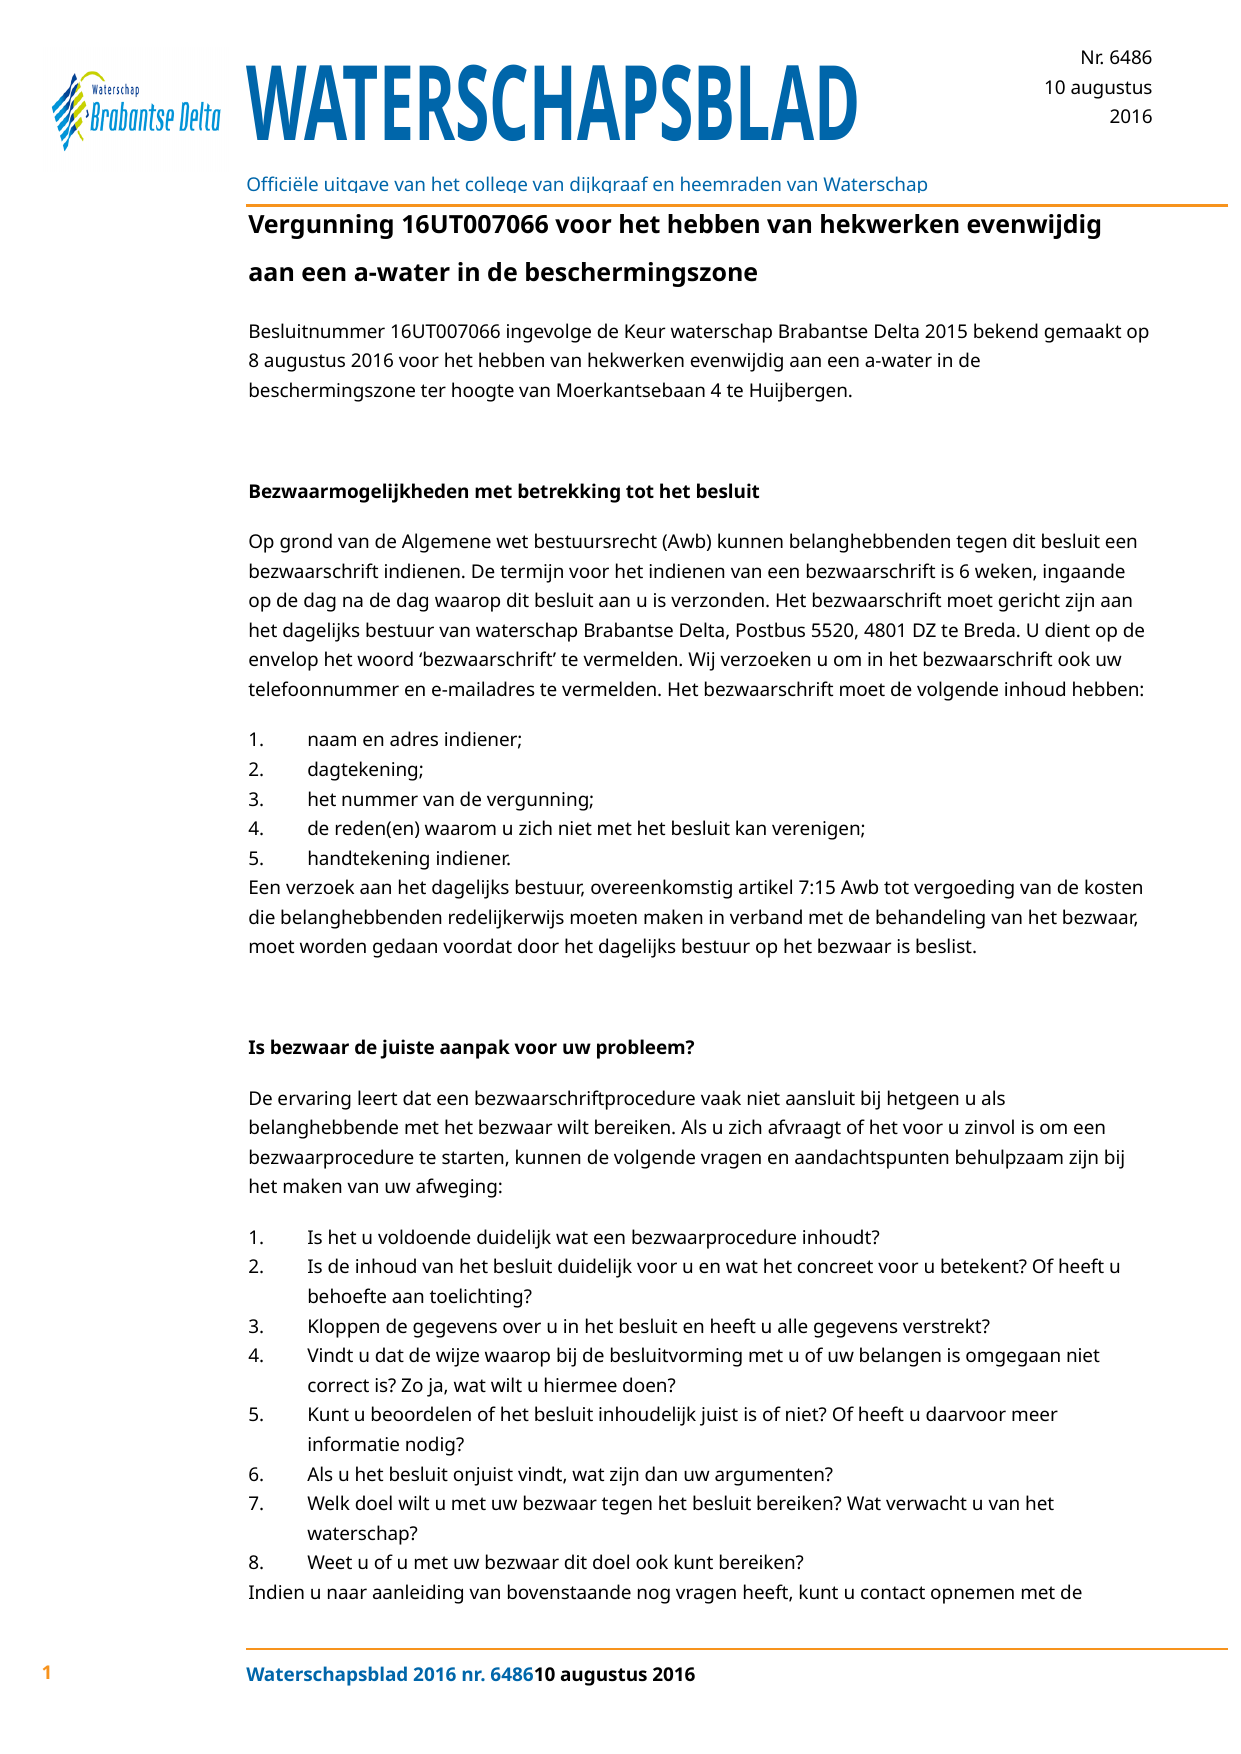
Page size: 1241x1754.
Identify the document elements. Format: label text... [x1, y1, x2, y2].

text Een verzoek aan het dagelijks bestuur, overeenkomstig artikel 7:15 Awb tot vergoeding van de kosten die belanghebbenden redelijkerwijs moeten maken in verband met de behandeling van het bezwaar, moet worden gedaan voordat door het dagelijks bestuur op het bezwaar is beslist. [248, 874, 1152, 959]
list Is de inhoud van het besluit duidelijk voor u en wat het concreet voor u betekent? Of heeft u behoefte aan toelichting? [248, 1254, 1152, 1309]
text Indien u naar aanleiding van bovenstaande nog vragen heeft, kunt u contact opnemen met de [248, 1579, 1152, 1605]
list dagtekening; [248, 756, 1152, 782]
text Besluitnummer 16UT007066 ingevolge de Keur waterschap Brabantse Delta 2015 bekend gemaakt op 8 augustus 2016 voor het hebben van hekwerken evenwijdig aan een a-water in de beschermingszone ter hoogte van Moerkantsebaan 4 te Huijbergen. [248, 318, 1152, 403]
list de reden(en) waarom u zich niet met het besluit kan verenigen; [248, 815, 1152, 841]
list Is het u voldoende duidelijk wat een bezwaarprocedure inhoudt? [248, 1224, 1152, 1250]
list Kloppen de gegevens over u in het besluit en heeft u alle gegevens verstrekt? [248, 1313, 1152, 1339]
text Op grond van de Algemene wet bestuursrecht (Awb) kunnen belanghebbenden tegen dit besluit een bezwaarschrift indienen. De termijn voor het indienen van een bezwaarschrift is 6 weken, ingaande op de dag na de dag waarop dit besluit aan u is verzonden. Het bezwaarschrift moet gericht zijn aan het dagelijks bestuur van waterschap Brabantse Delta, Postbus 5520, 4801 DZ te Breda. U dient op de envelop het woord ‘bezwaarschrift’ te vermelden. Wij verzoeken u om in het bezwaarschrift ook uw telefoonnummer en e‑mailadres te vermelden. Het bezwaarschrift moet de volgende inhoud hebben: [248, 528, 1152, 702]
list handtekening indiener. [248, 845, 1152, 871]
list Weet u of u met uw bezwaar dit doel ook kunt bereiken? [248, 1549, 1152, 1575]
list het nummer van de vergunning; [248, 786, 1152, 812]
picture [41, 47, 231, 172]
list Vindt u dat de wijze waarop bij de besluitvorming met u of uw belangen is omgegaan niet correct is? Zo ja, wat wilt u hiermee doen? [248, 1342, 1152, 1398]
text Vergunning 16UT007066 voor het hebben van hekwerken evenwijdig aan een a-water in de beschermingszone [248, 207, 1152, 288]
list Als u het besluit onjuist vindt, wat zijn dan uw argumenten? [248, 1461, 1152, 1487]
text De ervaring leert dat een bezwaarschriftprocedure vaak niet aansluit bij hetgeen u als belanghebbende met het bezwaar wilt bereiken. Als u zich afvraagt of het voor u zinvol is om een bezwaarprocedure te starten, kunnen de volgende vragen en aandachtspunten behulpzaam zijn bij het maken van uw afweging: [248, 1085, 1152, 1199]
list naam en adres indiener; [248, 727, 1152, 752]
text Is bezwaar de juiste aanpak voor uw probleem? [248, 1034, 1152, 1060]
text Bezwaarmogelijkheden met betrekking tot het besluit [248, 478, 1152, 504]
list Kunt u beoordelen of het besluit inhoudelijk juist is of niet? Of heeft u daarvoor meer informatie nodig? [248, 1402, 1152, 1457]
list Welk doel wilt u met uw bezwaar tegen het besluit bereiken? Wat verwacht u van het waterschap? [248, 1490, 1152, 1546]
